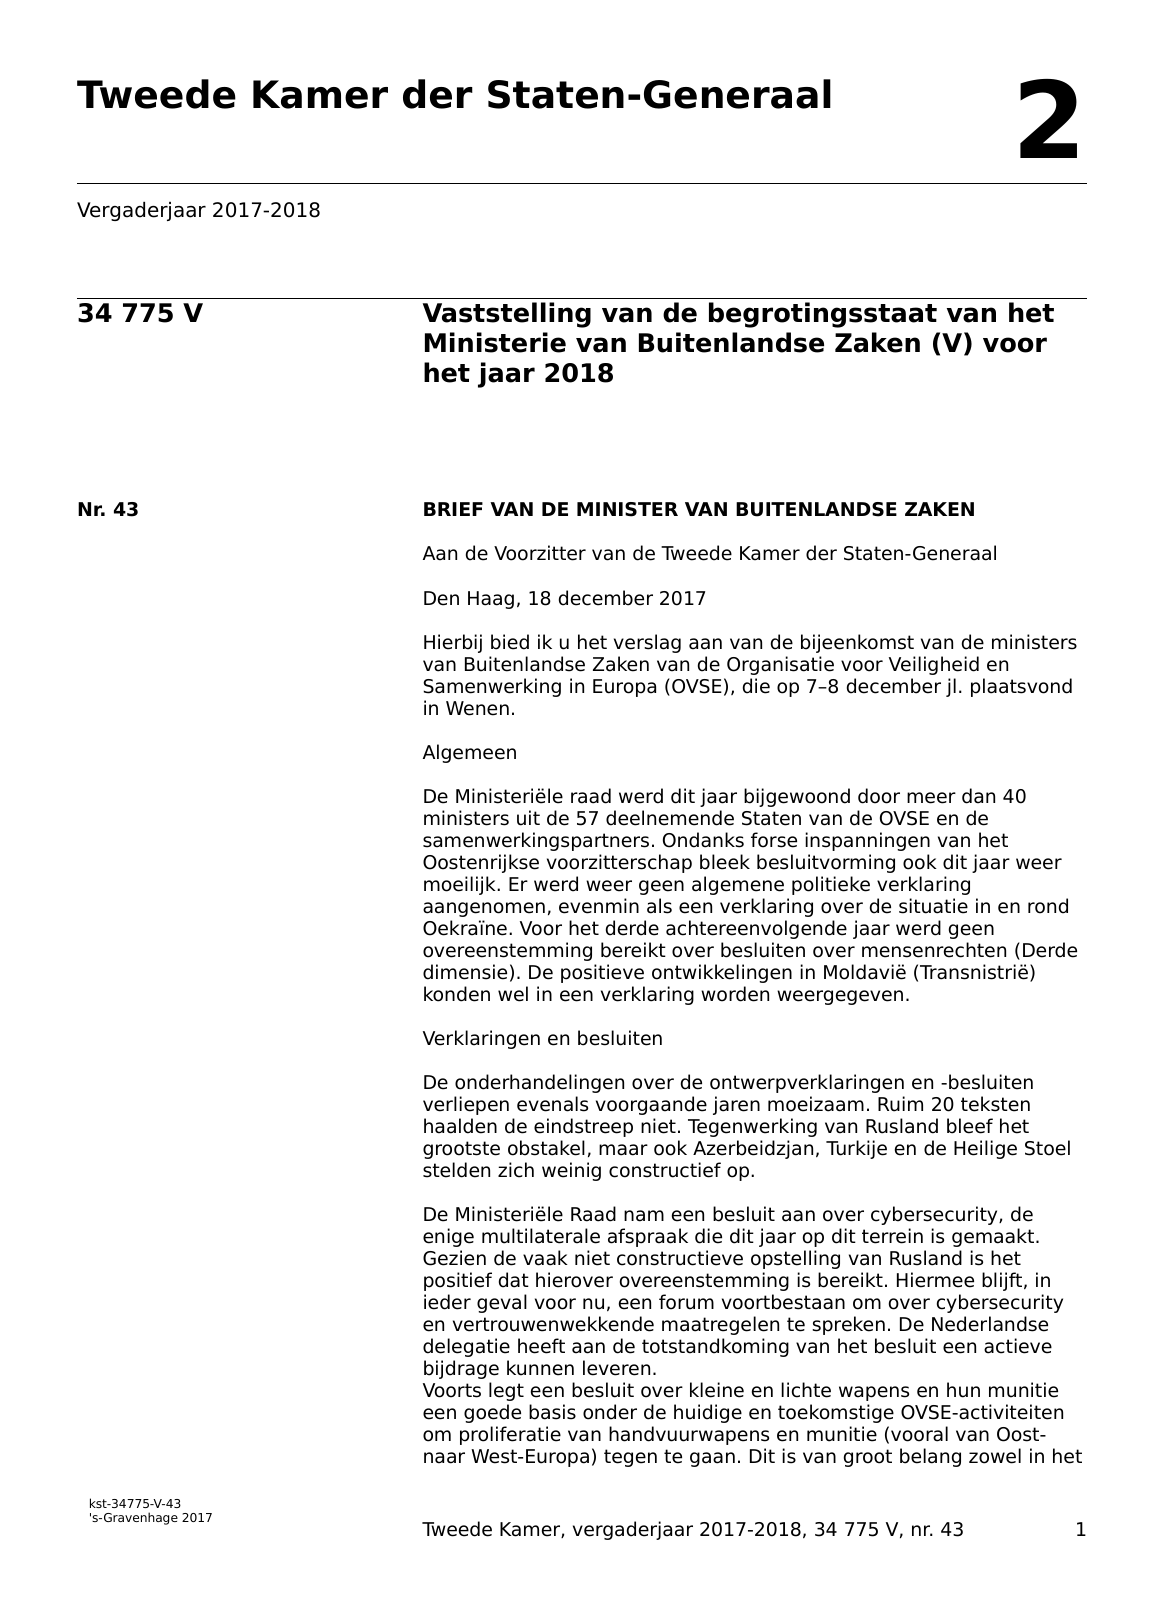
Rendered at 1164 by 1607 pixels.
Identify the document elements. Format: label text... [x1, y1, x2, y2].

subtitle Nr. 43 BRIEF VAN DE MINISTER VAN BUITENLANDSE ZAKEN [77, 499, 1087, 521]
text De Ministeriële Raad nam een besluit aan over cybersecurity, de enige multilaterale afspraak die dit jaar op dit terrein is gemaakt. Gezien de vaak niet constructieve opstelling van Rusland is het positief dat hierover overeenstemming is bereikt. Hiermee blijft, in ieder geval voor nu, een forum voortbestaan om over cybersecurity en vertrouwenwekkende maatregelen te spreken. De Nederlandse delegatie heeft aan de totstandkoming van het besluit een actieve bijdrage kunnen leveren. [422, 1204, 1087, 1380]
subtitle 34 775 V Vaststelling van de begrotingsstaat van het Ministerie van Buitenlandse Zaken (V) voor het jaar 2018 [77, 299, 1087, 388]
table_header 2 [886, 59, 1087, 183]
text Voorts legt een besluit over kleine en lichte wapens en hun munitie een goede basis onder de huidige en toekomstige OVSE-activiteiten om proliferatie van handvuurwapens en munitie (vooral van Oost- naar West-Europa) tegen te gaan. Dit is van groot belang zowel in het [422, 1380, 1087, 1468]
text Aan de Voorzitter van de Tweede Kamer der Staten-Generaal [422, 543, 1087, 565]
text Hierbij bied ik u het verslag aan van de bijeenkomst van de ministers van Buitenlandse Zaken van de Organisatie voor Veiligheid en Samenwerking in Europa (OVSE), die op 7–8 december jl. plaatsvond in Wenen. [422, 632, 1087, 719]
table_header Tweede Kamer der Staten-Generaal [77, 59, 886, 183]
subtitle Verklaringen en besluiten [422, 1028, 1087, 1050]
text 's-Gravenhage 2017 [88, 1511, 323, 1525]
text De Ministeriële raad werd dit jaar bijgewoond door meer dan 40 ministers uit de 57 deelnemende Staten van de OVSE en de samenwerkingspartners. Ondanks forse inspanningen van het Oostenrijkse voorzitterschap bleek besluitvorming ook dit jaar weer moeilijk. Er werd weer geen algemene politieke verklaring aangenomen, evenmin als een verklaring over de situatie in en rond Oekraïne. Voor het derde achtereenvolgende jaar werd geen overeenstemming bereikt over besluiten over mensenrechten (Derde dimensie). De positieve ontwikkelingen in Moldavië (Transnistrië) konden wel in een verklaring worden weergegeven. [422, 786, 1087, 1006]
table_cell Vergaderjaar 2017-2018 [77, 184, 1087, 298]
text De onderhandelingen over de ontwerpverklaringen en -besluiten verliepen evenals voorgaande jaren moeizaam. Ruim 20 teksten haalden de eindstreep niet. Tegenwerking van Rusland bleef het grootste obstakel, maar ook Azerbeidzjan, Turkije en de Heilige Stoel stelden zich weinig constructief op. [422, 1072, 1087, 1182]
text kst-34775-V-43 [88, 1497, 323, 1511]
text Den Haag, 18 december 2017 [422, 587, 1087, 609]
subtitle Algemeen [422, 742, 1087, 764]
